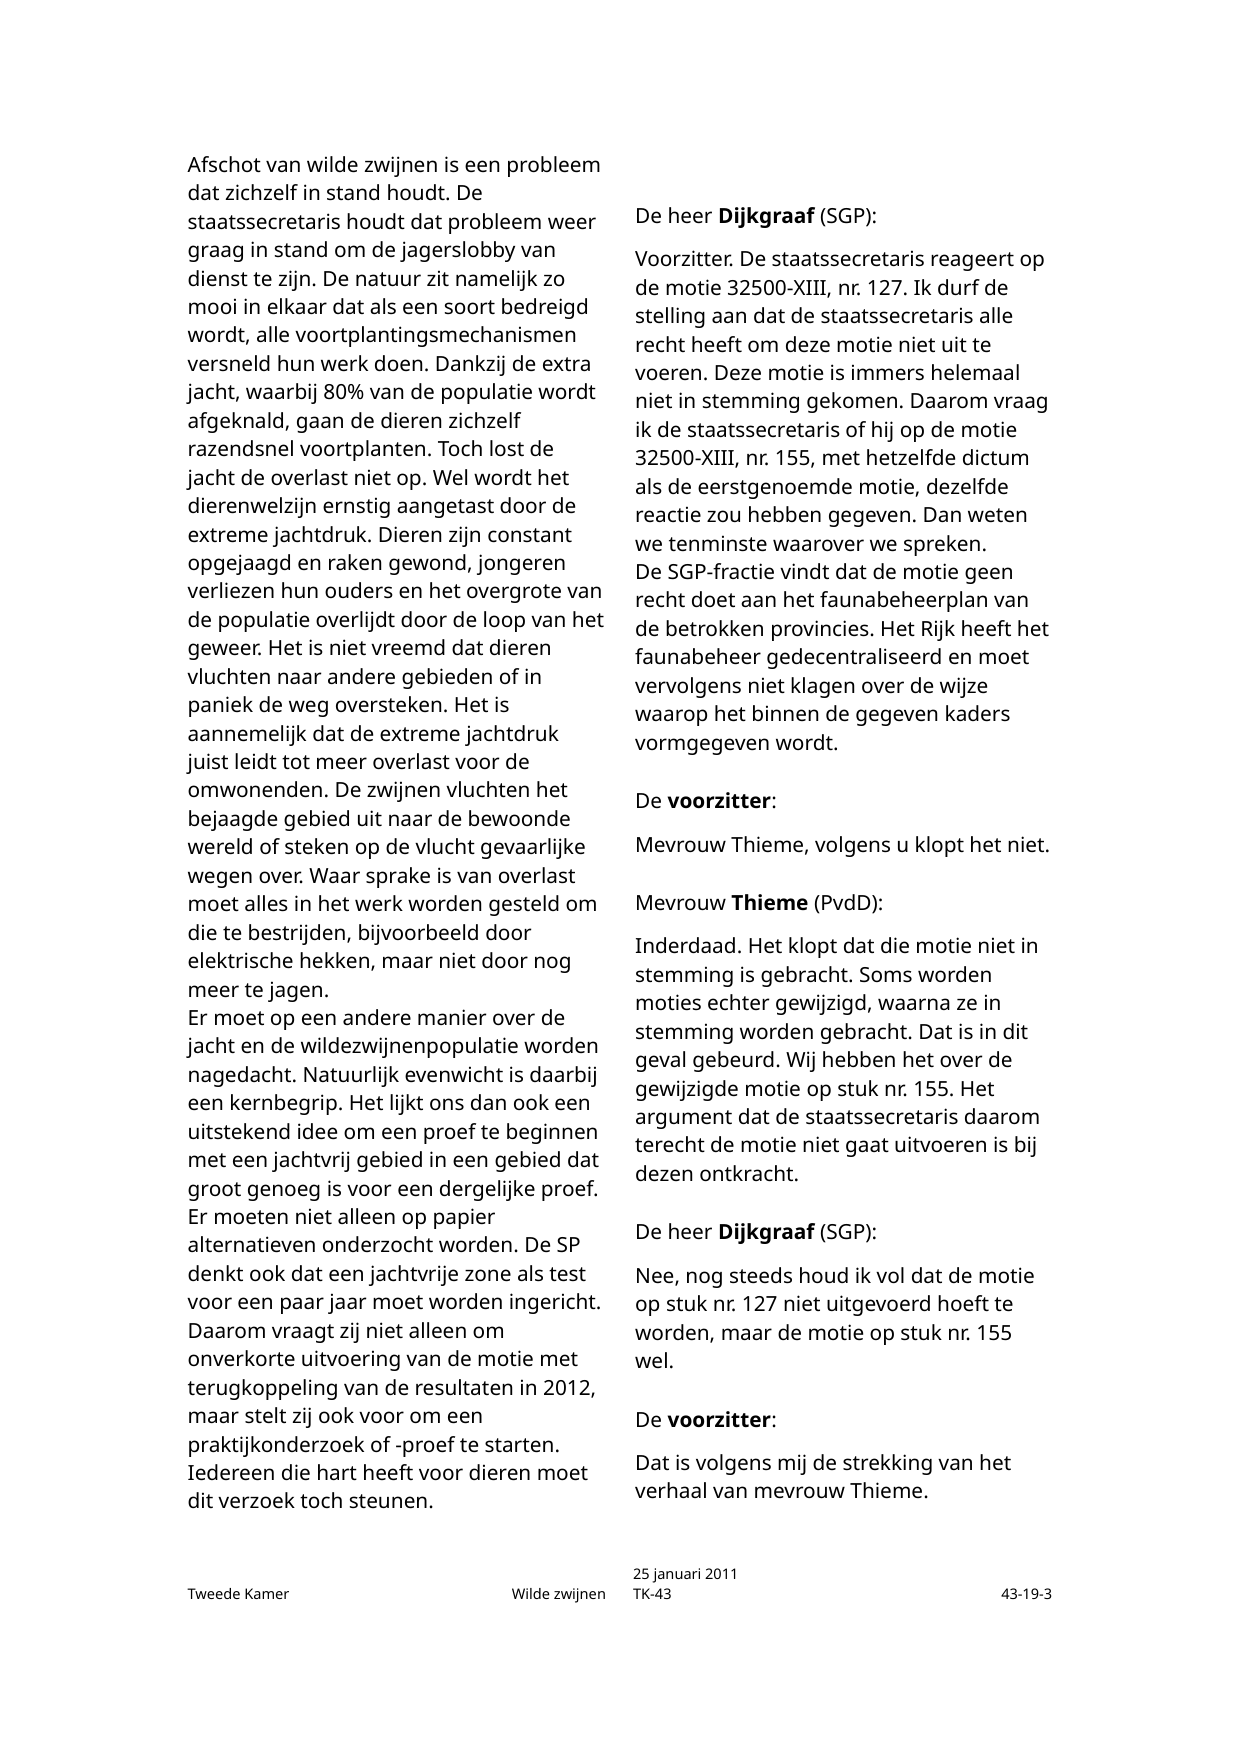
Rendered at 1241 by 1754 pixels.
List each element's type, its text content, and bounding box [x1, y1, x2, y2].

text Dat is volgens mij de strekking van het verhaal van mevrouw Thieme. [635, 1448, 1053, 1505]
text  [635, 150, 1053, 178]
text De voorzitter: [635, 786, 1053, 815]
text Mevrouw Thieme (PvdD): [635, 888, 1053, 917]
text De voorzitter: [635, 1405, 1053, 1433]
text Er moet op een andere manier over de jacht en de wildezwijnenpopulatie worden nagedacht. Natuurlijk evenwicht is daarbij een kernbegrip. Het lijkt ons dan ook een uitstekend idee om een proef te beginnen met een jachtvrij gebied in een gebied dat groot genoeg is voor een dergelijke proef. Er moeten niet alleen op papier alternatieven onderzocht worden. De SP denkt ook dat een jachtvrije zone als test voor een paar jaar moet worden ingericht. Daarom vraagt zij niet alleen om onverkorte uitvoering van de motie met terugkoppeling van de resultaten in 2012, maar stelt zij ook voor om een praktijkonderzoek of -proef te starten. Iedereen die hart heeft voor dieren moet dit verzoek toch steunen. [187, 1003, 605, 1515]
text Inderdaad. Het klopt dat die motie niet in stemming is gebracht. Soms worden moties echter gewijzigd, waarna ze in stemming worden gebracht. Dat is in dit geval gebeurd. Wij hebben het over de gewijzigde motie op stuk nr. 155. Het argument dat de staatssecretaris daarom terecht de motie niet gaat uitvoeren is bij dezen ontkracht. [635, 932, 1053, 1187]
text De heer Dijkgraaf (SGP): [635, 201, 1053, 229]
text De heer Dijkgraaf (SGP): [635, 1217, 1053, 1246]
text Afschot van wilde zwijnen is een probleem dat zichzelf in stand houdt. De staatssecretaris houdt dat probleem weer graag in stand om de jagerslobby van dienst te zijn. De natuur zit namelijk zo mooi in elkaar dat als een soort bedreigd wordt, alle voortplantingsmechanismen versneld hun werk doen. Dankzij de extra jacht, waarbij 80% van de populatie wordt afgeknald, gaan de dieren zichzelf razendsnel voortplanten. Toch lost de jacht de overlast niet op. Wel wordt het dierenwelzijn ernstig aangetast door de extreme jachtdruk. Dieren zijn constant opgejaagd en raken gewond, jongeren verliezen hun ouders en het overgrote van de populatie overlijdt door de loop van het geweer. Het is niet vreemd dat dieren vluchten naar andere gebieden of in paniek de weg oversteken. Het is aannemelijk dat de extreme jachtdruk juist leidt tot meer overlast voor de omwonenden. De zwijnen vluchten het bejaagde gebied uit naar de bewoonde wereld of steken op de vlucht gevaarlijke wegen over. Waar sprake is van overlast moet alles in het werk worden gesteld om die te bestrijden, bijvoorbeeld door elektrische hekken, maar niet door nog meer te jagen. [187, 150, 605, 1003]
text Nee, nog steeds houd ik vol dat de motie op stuk nr. 127 niet uitgevoerd hoeft te worden, maar de motie op stuk nr. 155 wel. [635, 1261, 1053, 1375]
text Mevrouw Thieme, volgens u klopt het niet. [635, 830, 1053, 858]
text Voorzitter. De staatssecretaris reageert op de motie 32500-XIII, nr. 127. Ik durf de stelling aan dat de staatssecretaris alle recht heeft om deze motie niet uit te voeren. Deze motie is immers helemaal niet in stemming gekomen. Daarom vraag ik de staatssecretaris of hij op de motie 32500-XIII, nr. 155, met hetzelfde dictum als de eerstgenoemde motie, dezelfde reactie zou hebben gegeven. Dan weten we tenminste waarover we spreken. [635, 244, 1053, 557]
text De SGP-fractie vindt dat de motie geen recht doet aan het faunabeheerplan van de betrokken provincies. Het Rijk heeft het faunabeheer gedecentraliseerd en moet vervolgens niet klagen over de wijze waarop het binnen de gegeven kaders vormgegeven wordt. [635, 557, 1053, 756]
